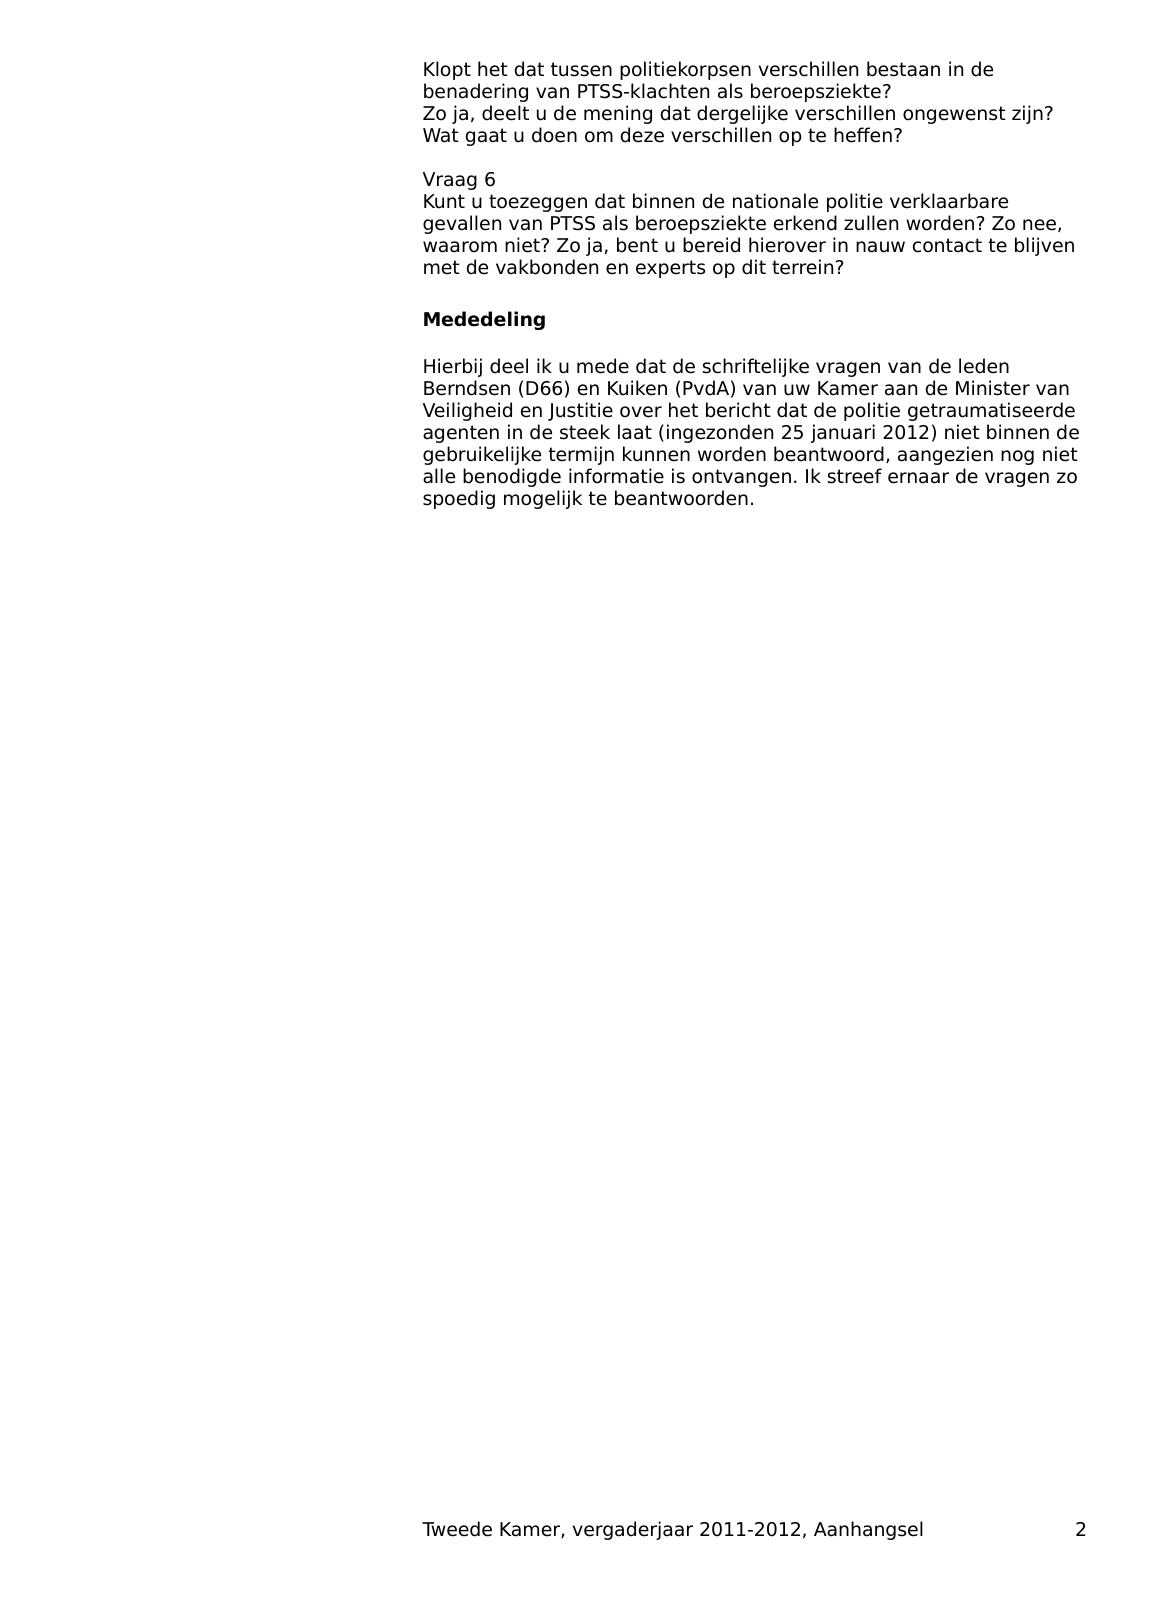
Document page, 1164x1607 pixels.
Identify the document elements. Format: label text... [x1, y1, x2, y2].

text Klopt het dat tussen politiekorpsen verschillen bestaan in de benadering van PTSS-klachten als beroepsziekte? [422, 59, 1087, 103]
text Vraag 6 [422, 169, 1087, 191]
text Hierbij deel ik u mede dat de schriftelijke vragen van de leden Berndsen (D66) en Kuiken (PvdA) van uw Kamer aan de Minister van Veiligheid en Justitie over het bericht dat de politie getraumatiseerde agenten in de steek laat (ingezonden 25 januari 2012) niet binnen de gebruikelijke termijn kunnen worden beantwoord, aangezien nog niet alle benodigde informatie is ontvangen. Ik streef ernaar de vragen zo spoedig mogelijk te beantwoorden. [422, 356, 1087, 510]
subtitle Mededeling [422, 309, 1087, 331]
text Zo ja, deelt u de mening dat dergelijke verschillen ongewenst zijn? Wat gaat u doen om deze verschillen op te heffen? [422, 103, 1087, 147]
text Kunt u toezeggen dat binnen de nationale politie verklaarbare gevallen van PTSS als beroepsziekte erkend zullen worden? Zo nee, waarom niet? Zo ja, bent u bereid hierover in nauw contact te blijven met de vakbonden en experts op dit terrein? [422, 191, 1087, 279]
